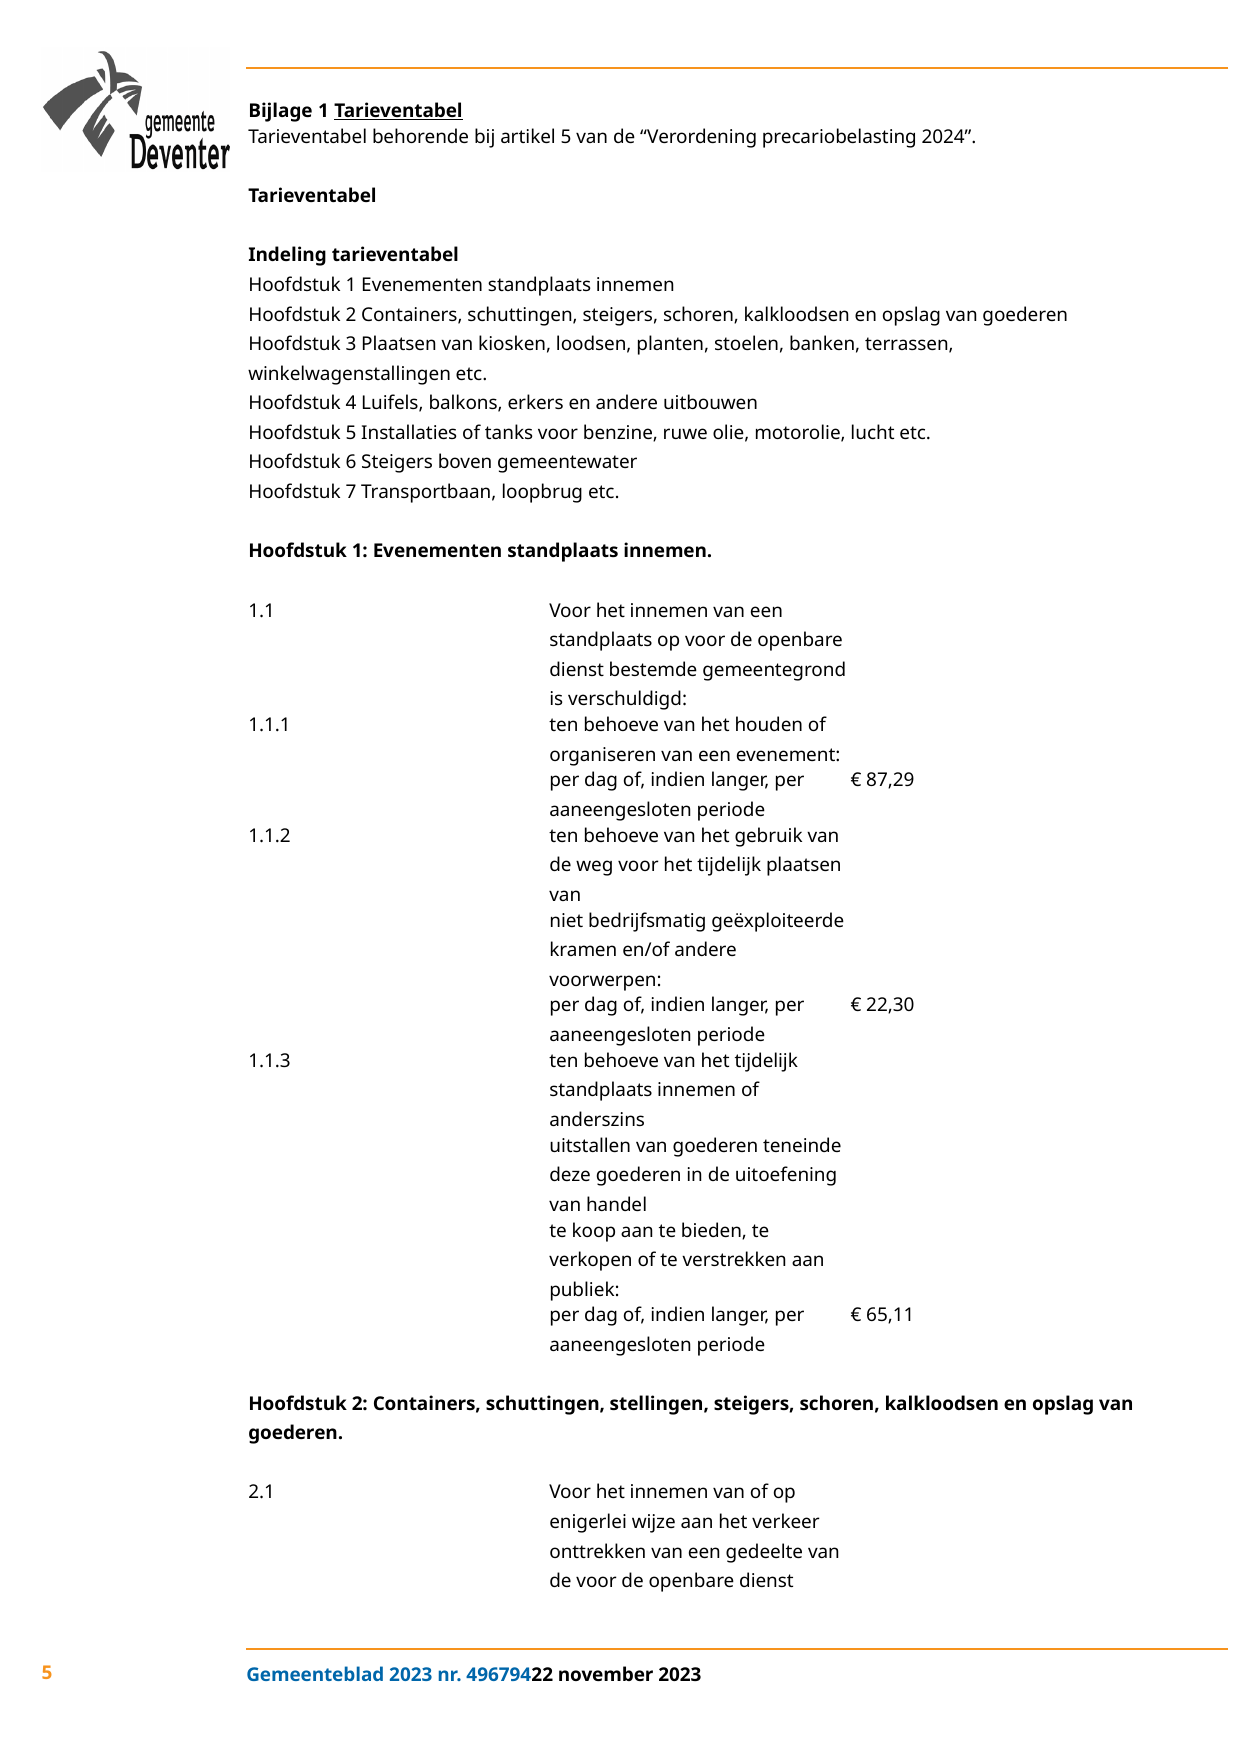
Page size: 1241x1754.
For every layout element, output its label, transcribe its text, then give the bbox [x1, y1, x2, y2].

text Tarieventabel [248, 182, 1152, 208]
text Hoofdstuk 6 Steigers boven gemeentewater [248, 449, 1152, 474]
table_cell [248, 907, 549, 992]
table_cell per dag of, indien langer, per aaneengeslo­ten periode [549, 1302, 850, 1357]
text Hoofdstuk 1 Evenementen standplaats innemen [248, 271, 1152, 297]
table_cell [248, 1132, 549, 1217]
table_header Voor het innemen van of op enigerlei wijze aan het ver­keer onttrekken van een gedeelte van de voor de openba­re dienst [549, 1479, 850, 1593]
table_cell niet bedrijfsmatig geëxploiteerde kra­men en/of andere voorwerpen: [549, 907, 850, 992]
table_cell [248, 767, 549, 822]
text Hoofdstuk 2 Containers, schuttingen, steigers, schoren, kalkloodsen en opslag van goederen [248, 301, 1152, 327]
table_header [850, 1479, 1152, 1593]
table_cell [850, 1047, 1152, 1132]
text Hoofdstuk 7 Transportbaan, loopbrug etc. [248, 478, 1152, 504]
table_cell ten behoeve van het houden of organi­se­ren van een eve­ne­ment: [549, 711, 850, 767]
table_cell 1.1.2 [248, 822, 549, 907]
table_header 1.1 [248, 597, 549, 711]
table_cell [850, 1217, 1152, 1302]
text Hoofdstuk 4 Luifels, balkons, erkers en andere uitbouwen [248, 389, 1152, 415]
table_cell € 87,29 [850, 767, 1152, 822]
table_cell uit­stallen van goederen teneinde deze goe­de­ren in de uitoefe­ning van han­del [549, 1132, 850, 1217]
table_cell € 22,30 [850, 992, 1152, 1047]
table_cell [850, 822, 1152, 907]
text Hoofdstuk 2: Containers, schuttingen, stellingen, steigers, schoren, kalkloodsen en opslag van goederen. [248, 1390, 1152, 1445]
table_cell [248, 1302, 549, 1357]
table_cell ten behoeve van het tijdelijk standplaats inne­men of anderszins [549, 1047, 850, 1132]
table_cell 1.1.1 [248, 711, 549, 767]
table_cell € 65,11 [850, 1302, 1152, 1357]
table_header [850, 597, 1152, 711]
table_cell [850, 907, 1152, 992]
table_cell ten behoeve van het gebruik van de weg voor het tij­de­lijk plaatsen van [549, 822, 850, 907]
table_cell [850, 1132, 1152, 1217]
table_cell per dag of, indien langer, per aaneengeslo­ten periode [549, 992, 850, 1047]
text Hoofdstuk 5 Installaties of tanks voor benzine, ruwe olie, motorolie, lucht etc. [248, 419, 1152, 445]
table_cell [248, 992, 549, 1047]
text Tarieventabel behorende bij artikel 5 van de “Verordening precariobelasting 2024”. [248, 123, 1152, 149]
table_cell te koop aan te bieden, te verkopen of te verstrekken aan publiek: [549, 1217, 850, 1302]
table_cell [248, 1217, 549, 1302]
text Bijlage 1 Tarieventabel [248, 95, 1152, 123]
text Indeling tarieventabel [248, 242, 1152, 267]
table_cell 1.1.3 [248, 1047, 549, 1132]
text Hoofdstuk 1: Evenementen standplaats innemen. [248, 537, 1152, 563]
picture [41, 47, 231, 172]
table_header Voor het innemen van een standplaats op voor de openbare dienst bestem­de ge­meentegrond is verschuldigd: [549, 597, 850, 711]
text Hoofdstuk 3 Plaatsen van kiosken, loodsen, planten, stoelen, banken, terrassen, winkelwagenstallingen etc. [248, 330, 1152, 386]
table_header 2.1 [248, 1479, 549, 1593]
table_cell [850, 711, 1152, 767]
table_cell per dag of, indien langer, per aaneengeslo­ten periode [549, 767, 850, 822]
